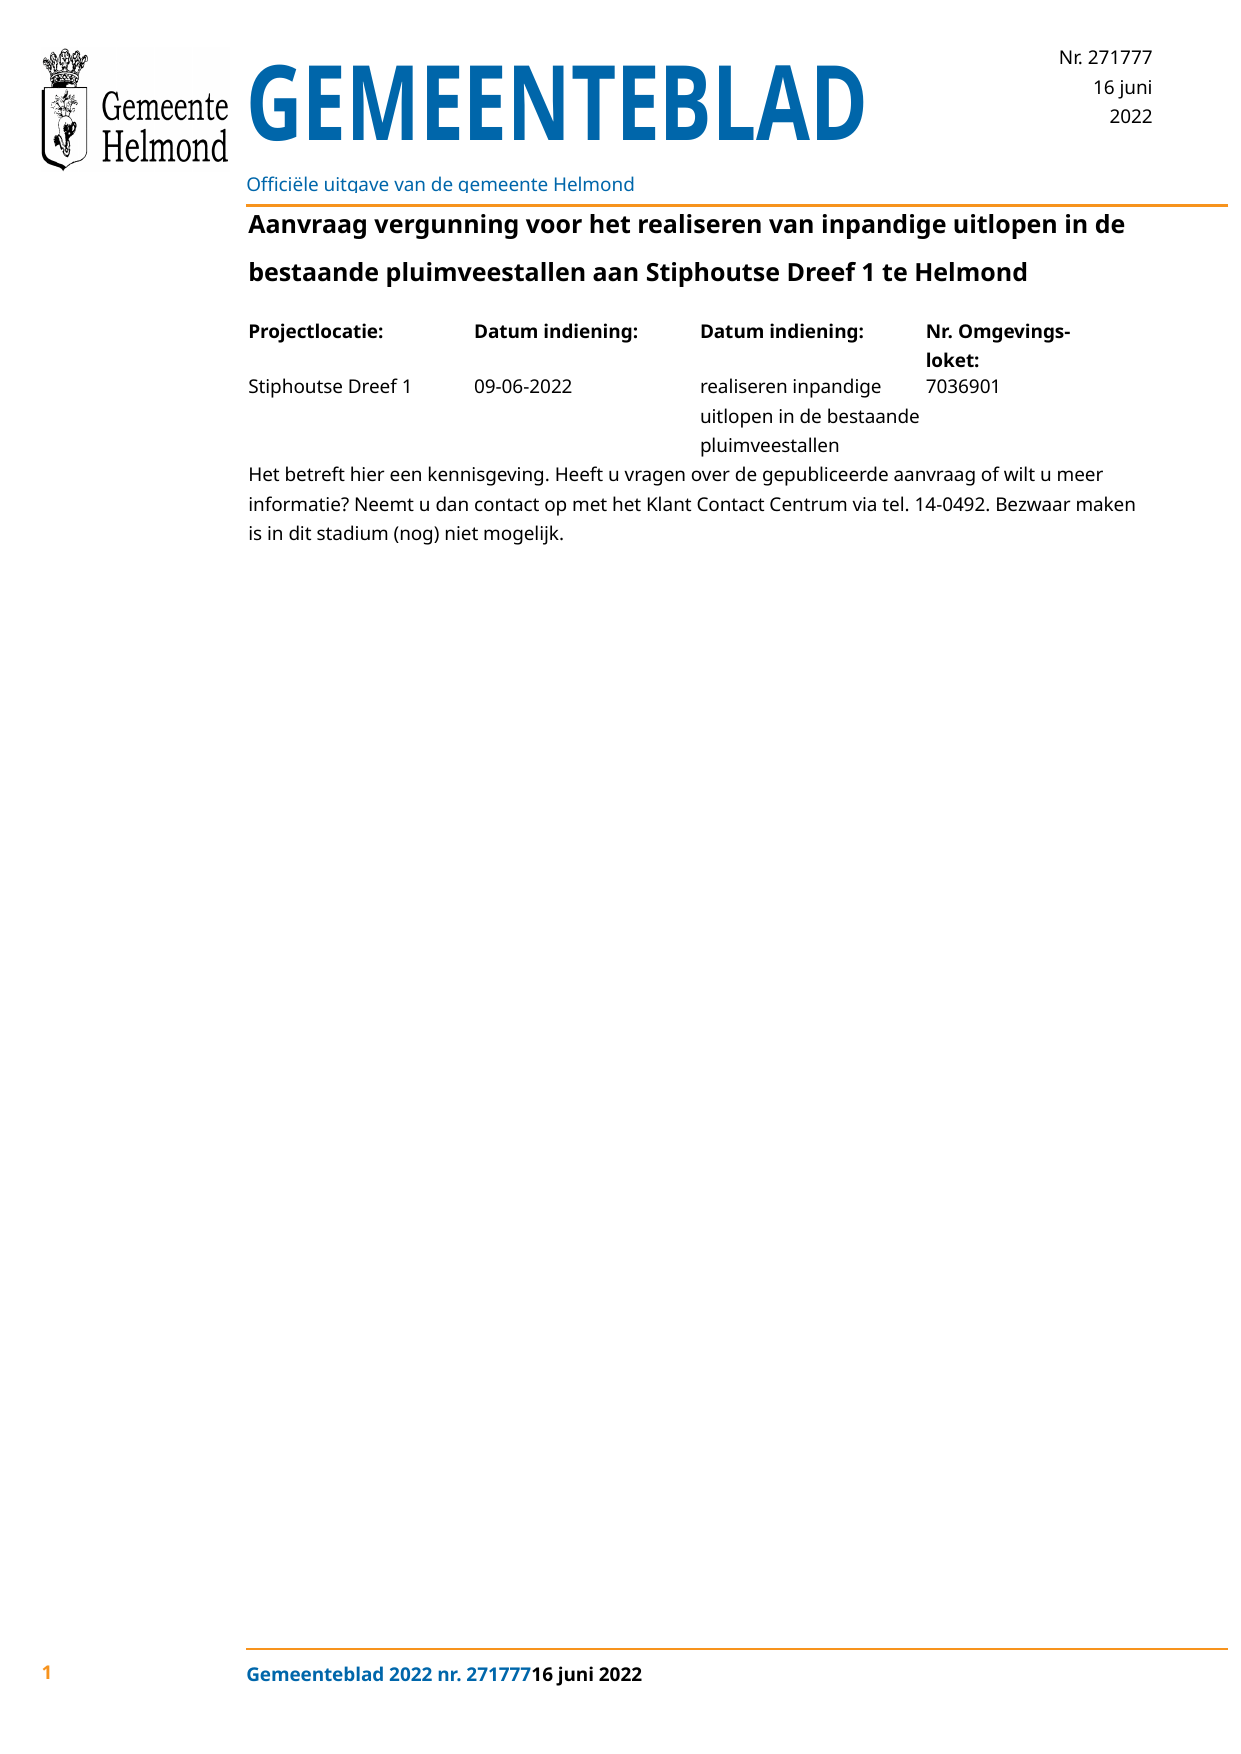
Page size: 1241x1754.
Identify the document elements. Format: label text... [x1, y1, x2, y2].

table_header Datum indiening: [474, 318, 700, 373]
text Het betreft hier een kennisgeving. Heeft u vragen over de gepubliceerde aanvraag of wilt u meer informatie? Neemt u dan contact op met het Klant Contact Centrum via tel. 14-0492. Bezwaar maken is in dit stadium (nog) niet mogelijk. [248, 461, 1152, 546]
table_header Projectlocatie: [248, 318, 474, 373]
table_header Nr. Omgevings- loket: [926, 318, 1152, 373]
table_header Datum indiening: [700, 318, 926, 373]
table_cell Stiphoutse Dreef 1 [248, 373, 474, 458]
text Aanvraag vergunning voor het realiseren van inpandige uitlopen in de bestaande pluimveestallen aan Stiphoutse Dreef 1 te Helmond [248, 207, 1152, 288]
table_cell 09-06-2022 [474, 373, 700, 458]
table_cell realiseren inpandige uitlopen in de bestaande pluimveestallen [700, 373, 926, 458]
table_cell 7036901 [926, 373, 1152, 458]
picture [41, 47, 231, 172]
